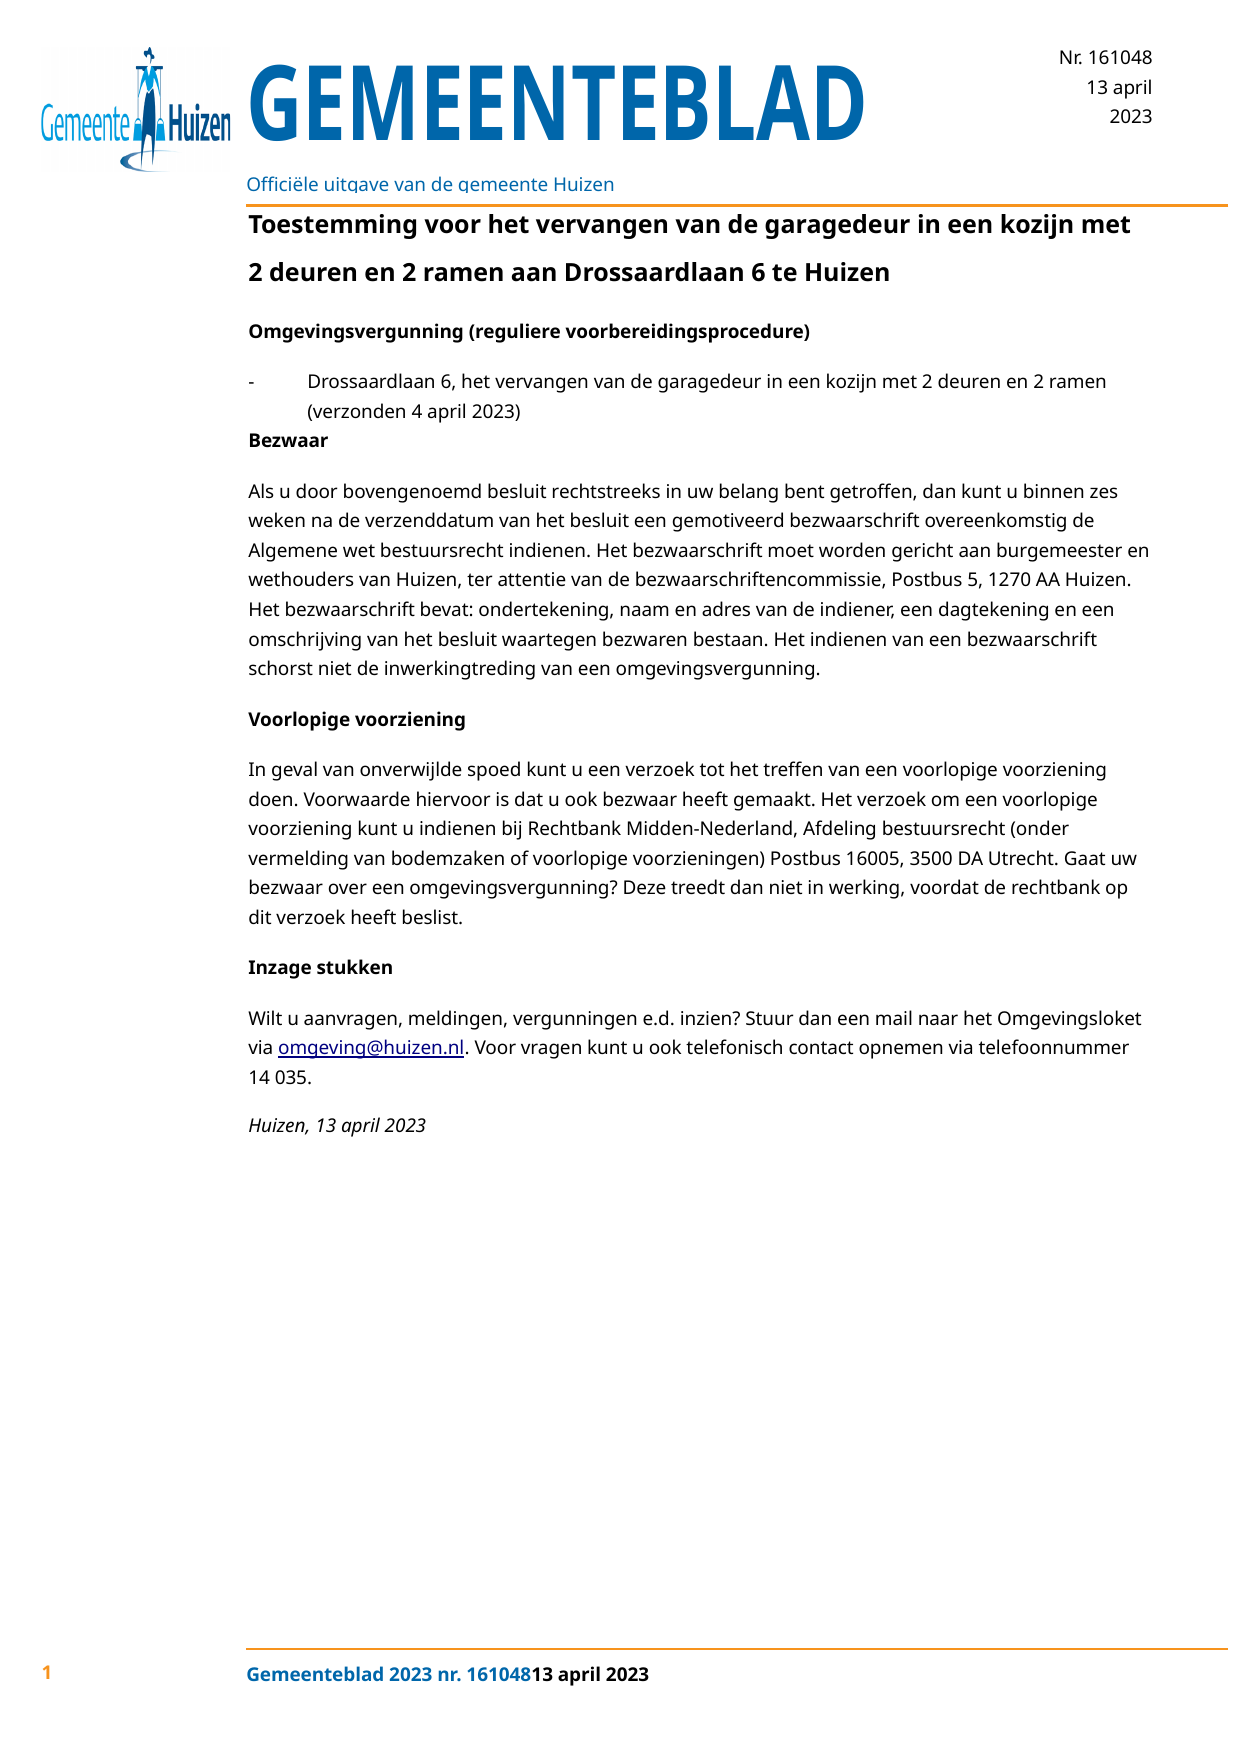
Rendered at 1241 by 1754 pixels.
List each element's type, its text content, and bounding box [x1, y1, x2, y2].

list Drossaardlaan 6, het vervangen van de garagedeur in een kozijn met 2 deuren en 2 ramen (verzonden 4 april 2023) [248, 368, 1152, 424]
text Inzage stukken [248, 954, 1152, 980]
text In geval van onverwijlde spoed kunt u een verzoek tot het treffen van een voorlopige voorziening doen. Voorwaarde hiervoor is dat u ook bezwaar heeft gemaakt. Het verzoek om een voorlopige voorziening kunt u indienen bij Rechtbank Midden-Nederland, Afdeling bestuursrecht (onder vermelding van bodemzaken of voorlopige voorzieningen) Postbus 16005, 3500 DA Utrecht. Gaat uw bezwaar over een omgevingsvergunning? Deze treedt dan niet in werking, voordat de rechtbank op dit verzoek heeft beslist. [248, 756, 1152, 930]
text Omgevingsvergunning (reguliere voorbereidingsprocedure) [248, 318, 1152, 344]
picture [41, 47, 231, 172]
text Wilt u aanvragen, meldingen, vergunningen e.d. inzien? Stuur dan een mail naar het Omgevingsloket via omgeving@huizen.nl. Voor vragen kunt u ook telefonisch contact opnemen via telefoonnummer 14 035. [248, 1005, 1152, 1090]
text Als u door bovengenoemd besluit rechtstreeks in uw belang bent getroffen, dan kunt u binnen zes weken na de verzenddatum van het besluit een gemotiveerd bezwaarschrift overeenkomstig de Algemene wet bestuursrecht indienen. Het bezwaarschrift moet worden gericht aan burgemeester en wethouders van Huizen, ter attentie van de bezwaarschriftencommissie, Postbus 5, 1270 AA Huizen. Het bezwaarschrift bevat: ondertekening, naam en adres van de indiener, een dagtekening en een omschrijving van het besluit waartegen bezwaren bestaan. Het indienen van een bezwaarschrift schorst niet de inwerkingtreding van een omgevingsvergunning. [248, 478, 1152, 681]
text Voorlopige voorziening [248, 706, 1152, 732]
text Bezwaar [248, 427, 1152, 453]
text Toestemming voor het vervangen van de garagedeur in een kozijn met 2 deuren en 2 ramen aan Drossaardlaan 6 te Huizen [248, 207, 1152, 288]
text Huizen, 13 april 2023 [248, 1112, 1152, 1138]
